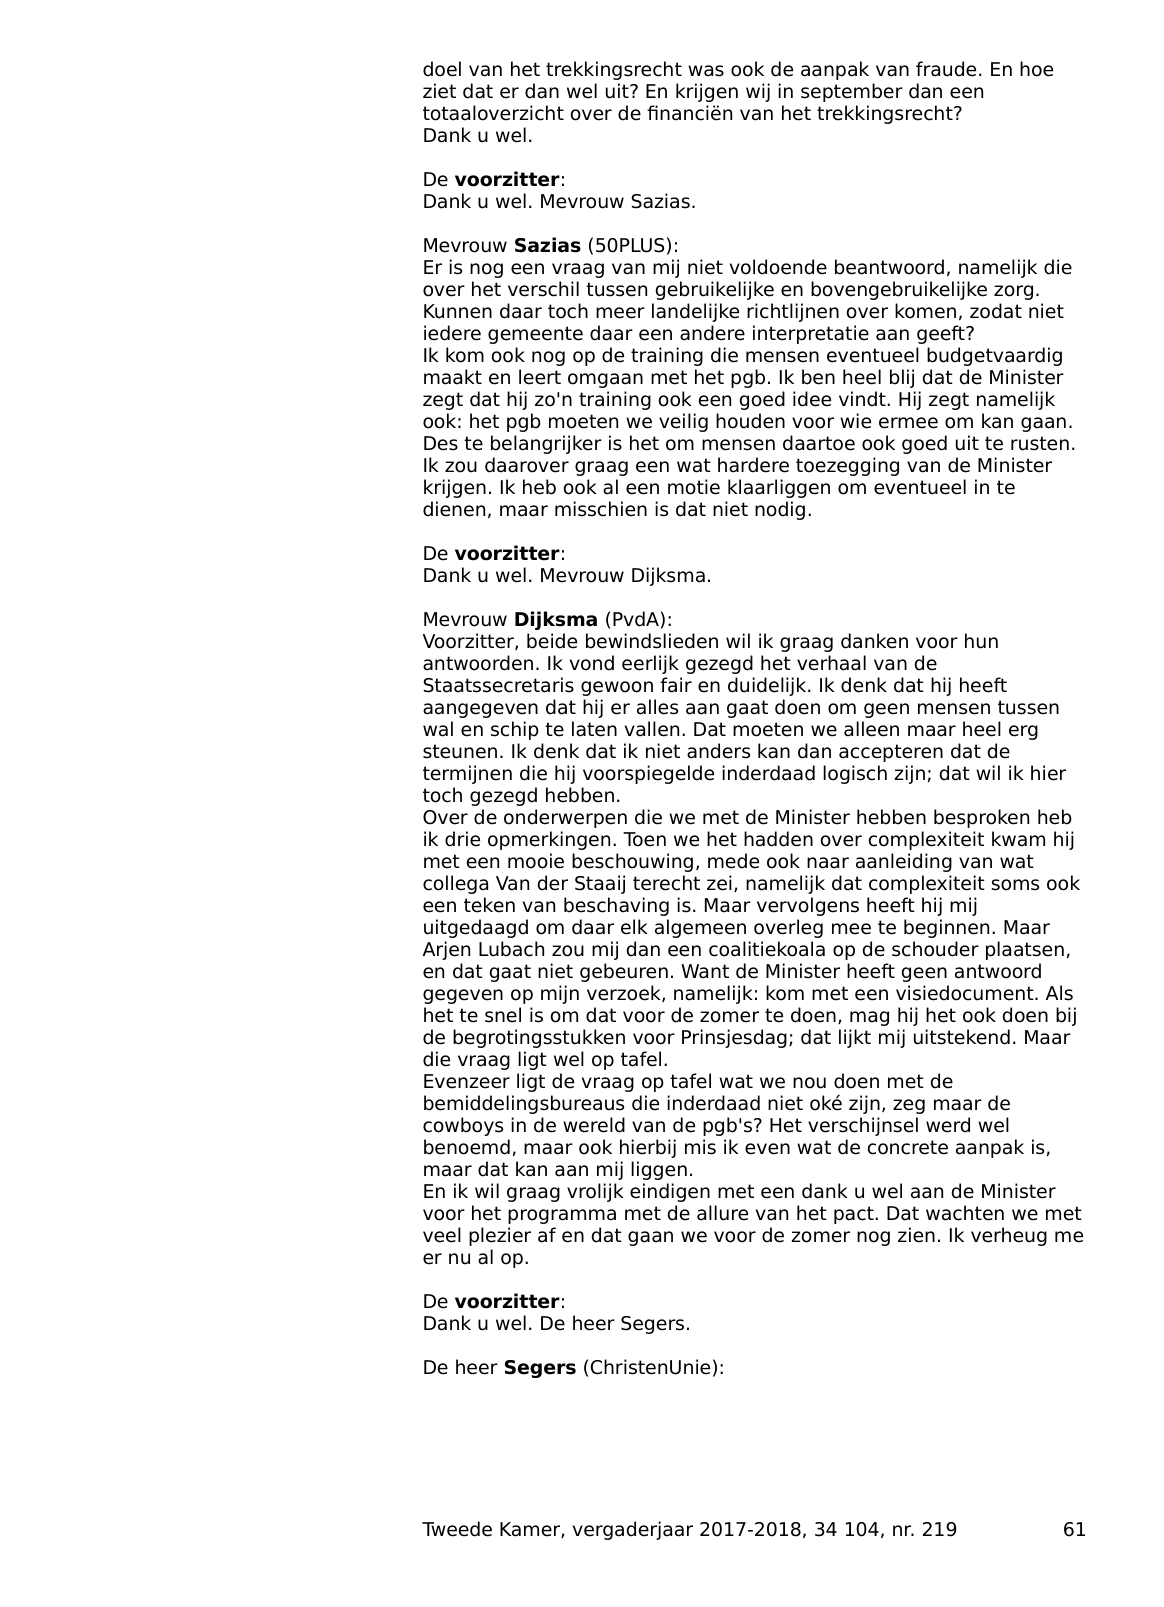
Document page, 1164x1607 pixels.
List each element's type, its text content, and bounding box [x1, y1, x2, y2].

text Ik kom ook nog op de training die mensen eventueel budgetvaardig maakt en leert omgaan met het pgb. Ik ben heel blij dat de Minister zegt dat hij zo'n training ook een goed idee vindt. Hij zegt namelijk ook: het pgb moeten we veilig houden voor wie ermee om kan gaan. Des te belangrijker is het om mensen daartoe ook goed uit te rusten. Ik zou daarover graag een wat hardere toezegging van de Minister krijgen. Ik heb ook al een motie klaarliggen om eventueel in te dienen, maar misschien is dat niet nodig. [422, 345, 1087, 521]
text Dank u wel. De heer Segers. [422, 1313, 1087, 1335]
text Evenzeer ligt de vraag op tafel wat we nou doen met de bemiddelingsbureaus die inderdaad niet oké zijn, zeg maar de cowboys in de wereld van de pgb's? Het verschijnsel werd wel benoemd, maar ook hierbij mis ik even wat de concrete aanpak is, maar dat kan aan mij liggen. [422, 1071, 1087, 1181]
text Dank u wel. Mevrouw Dijksma. [422, 565, 1087, 587]
text De voorzitter: [422, 1291, 1087, 1313]
text En ik wil graag vrolijk eindigen met een dank u wel aan de Minister voor het programma met de allure van het pact. Dat wachten we met veel plezier af en dat gaan we voor de zomer nog zien. Ik verheug me er nu al op. [422, 1181, 1087, 1269]
text Mevrouw Sazias (50PLUS): [422, 235, 1087, 257]
text doel van het trekkingsrecht was ook de aanpak van fraude. En hoe ziet dat er dan wel uit? En krijgen wij in september dan een totaaloverzicht over de financiën van het trekkingsrecht? [422, 59, 1087, 125]
text De voorzitter: [422, 543, 1087, 565]
text Over de onderwerpen die we met de Minister hebben besproken heb ik drie opmerkingen. Toen we het hadden over complexiteit kwam hij met een mooie beschouwing, mede ook naar aanleiding van wat collega Van der Staaij terecht zei, namelijk dat complexiteit soms ook een teken van beschaving is. Maar vervolgens heeft hij mij uitgedaagd om daar elk algemeen overleg mee te beginnen. Maar Arjen Lubach zou mij dan een coalitiekoala op de schouder plaatsen, en dat gaat niet gebeuren. Want de Minister heeft geen antwoord gegeven op mijn verzoek, namelijk: kom met een visiedocument. Als het te snel is om dat voor de zomer te doen, mag hij het ook doen bij de begrotingsstukken voor Prinsjesdag; dat lijkt mij uitstekend. Maar die vraag ligt wel op tafel. [422, 807, 1087, 1071]
text De voorzitter: [422, 169, 1087, 191]
text Dank u wel. Mevrouw Sazias. [422, 191, 1087, 213]
text Er is nog een vraag van mij niet voldoende beantwoord, namelijk die over het verschil tussen gebruikelijke en bovengebruikelijke zorg. Kunnen daar toch meer landelijke richtlijnen over komen, zodat niet iedere gemeente daar een andere interpretatie aan geeft? [422, 257, 1087, 345]
text Voorzitter, beide bewindslieden wil ik graag danken voor hun antwoorden. Ik vond eerlijk gezegd het verhaal van de Staatssecretaris gewoon fair en duidelijk. Ik denk dat hij heeft aangegeven dat hij er alles aan gaat doen om geen mensen tussen wal en schip te laten vallen. Dat moeten we alleen maar heel erg steunen. Ik denk dat ik niet anders kan dan accepteren dat de termijnen die hij voorspiegelde inderdaad logisch zijn; dat wil ik hier toch gezegd hebben. [422, 631, 1087, 807]
text Dank u wel. [422, 125, 1087, 147]
text De heer Segers (ChristenUnie): [422, 1357, 1087, 1379]
text Mevrouw Dijksma (PvdA): [422, 609, 1087, 631]
